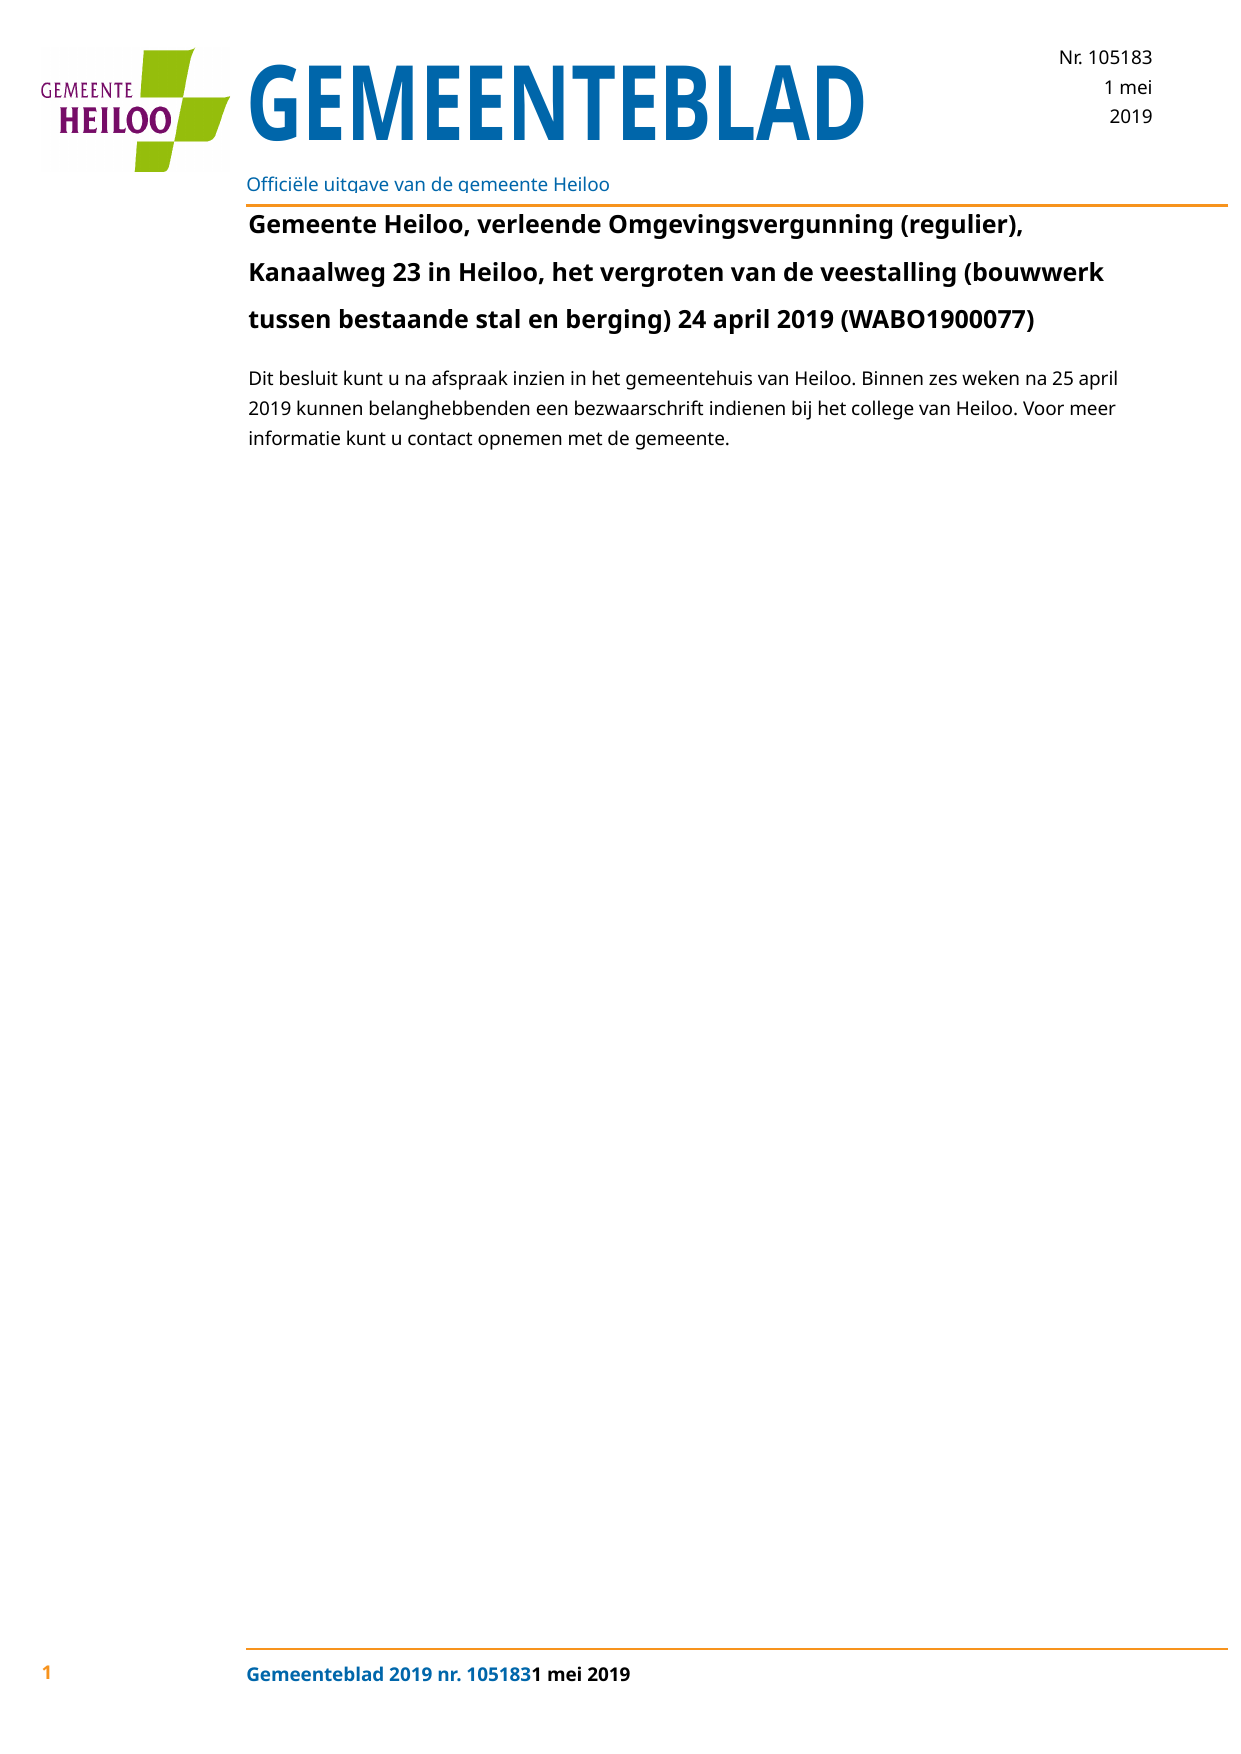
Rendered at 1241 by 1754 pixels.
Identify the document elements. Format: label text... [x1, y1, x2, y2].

picture [41, 47, 231, 172]
text Gemeente Heiloo, verleende Omgevingsvergunning (regulier), Kanaalweg 23 in Heiloo, het vergroten van de veestalling (bouwwerk tussen bestaande stal en berging) 24 april 2019 (WABO1900077) [248, 207, 1152, 336]
text Dit besluit kunt u na afspraak inzien in het gemeentehuis van Heiloo. Binnen zes weken na 25 april 2019 kunnen belanghebbenden een bezwaarschrift indienen bij het college van Heiloo. Voor meer informatie kunt u contact opnemen met de gemeente. [248, 366, 1152, 450]
